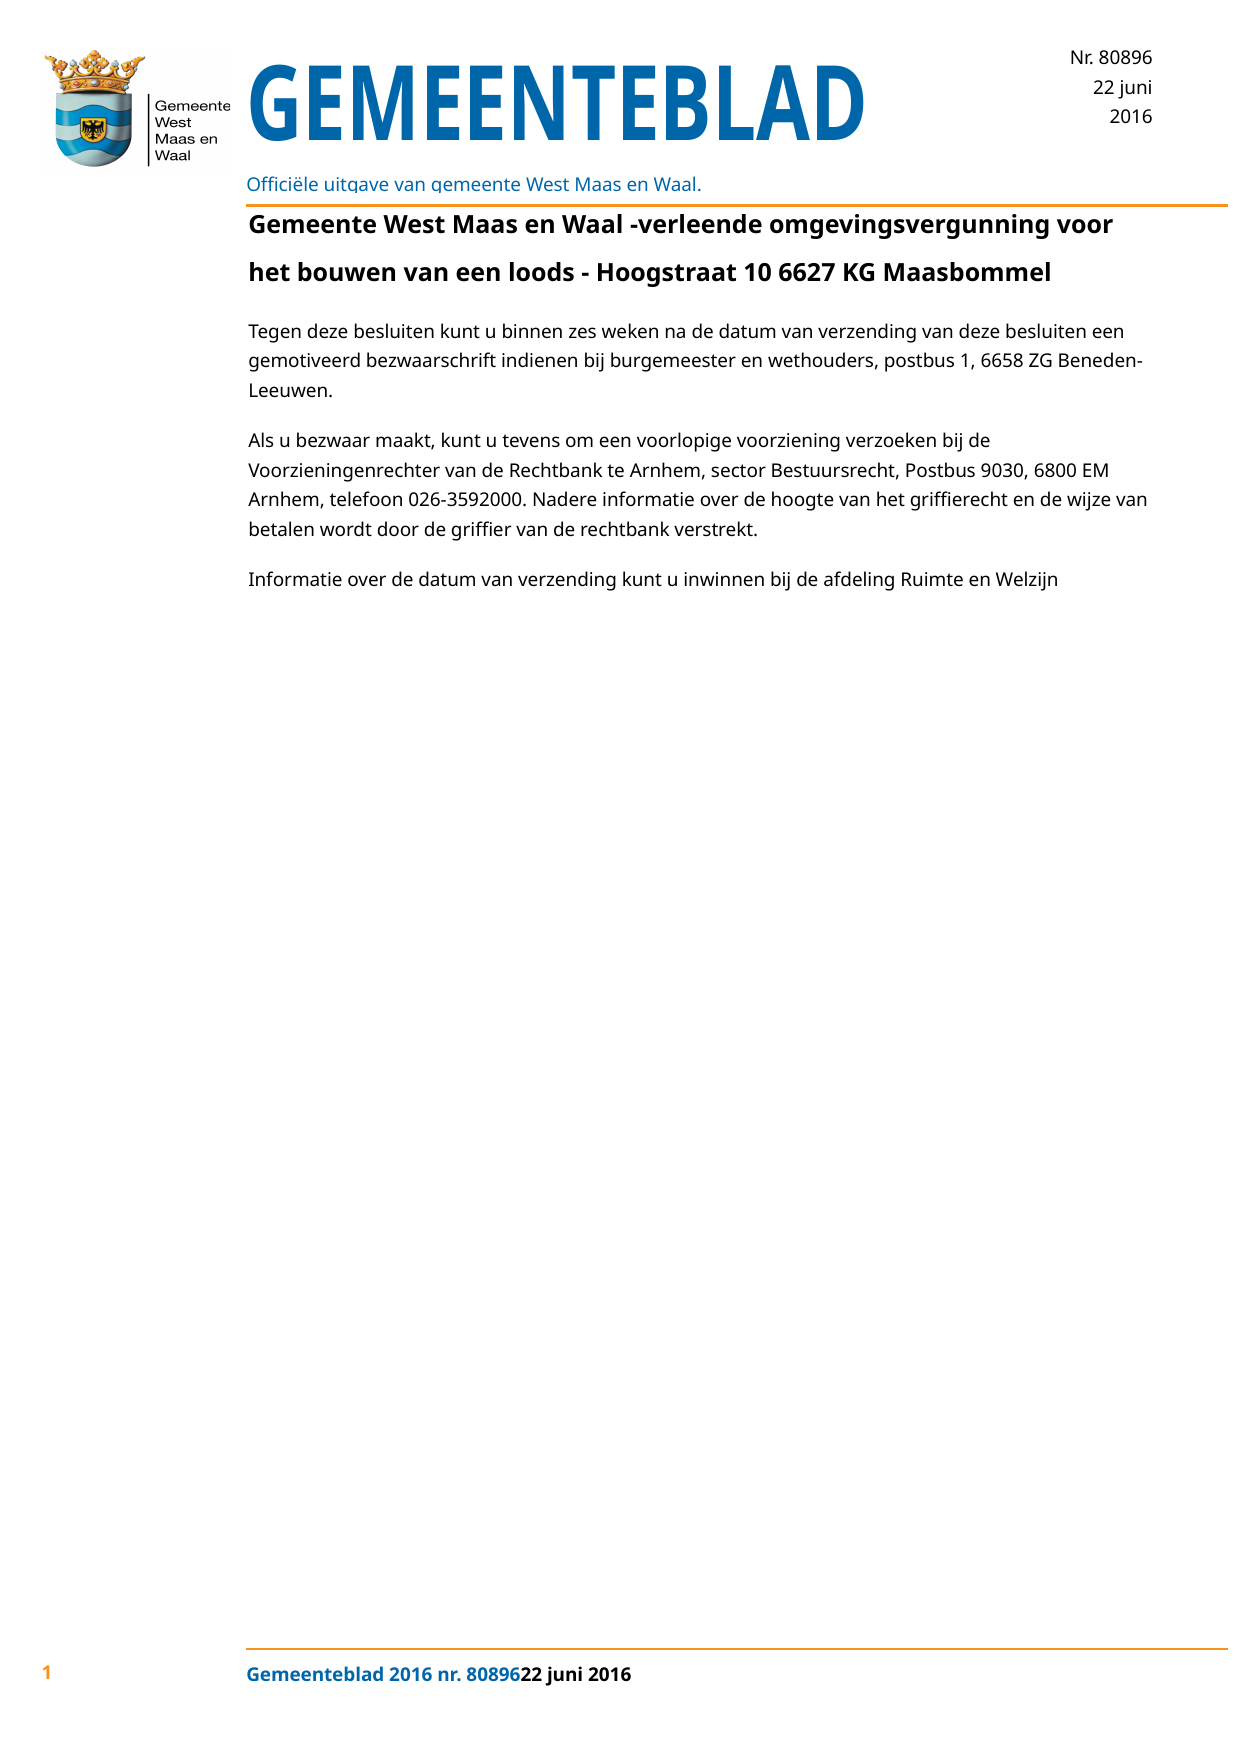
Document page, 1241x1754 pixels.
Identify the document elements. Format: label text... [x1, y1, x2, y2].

picture [41, 47, 231, 172]
text Tegen deze besluiten kunt u binnen zes weken na de datum van verzending van deze besluiten een gemotiveerd bezwaarschrift indienen bij burgemeester en wethouders, postbus 1, 6658 ZG Beneden-Leeuwen. [248, 318, 1152, 403]
text Informatie over de datum van verzending kunt u inwinnen bij de afdeling Ruimte en Welzijn [248, 567, 1152, 592]
text Als u bezwaar maakt, kunt u tevens om een voorlopige voorziening verzoeken bij de Voorzieningenrechter van de Rechtbank te Arnhem, sector Bestuursrecht, Postbus 9030, 6800 EM Arnhem, telefoon 026-3592000. Nadere informatie over de hoogte van het griffierecht en de wijze van betalen wordt door de griffier van de rechtbank verstrekt. [248, 427, 1152, 542]
text Gemeente West Maas en Waal -verleende omgevingsvergunning voor het bouwen van een loods - Hoogstraat 10 6627 KG Maasbommel [248, 207, 1152, 288]
